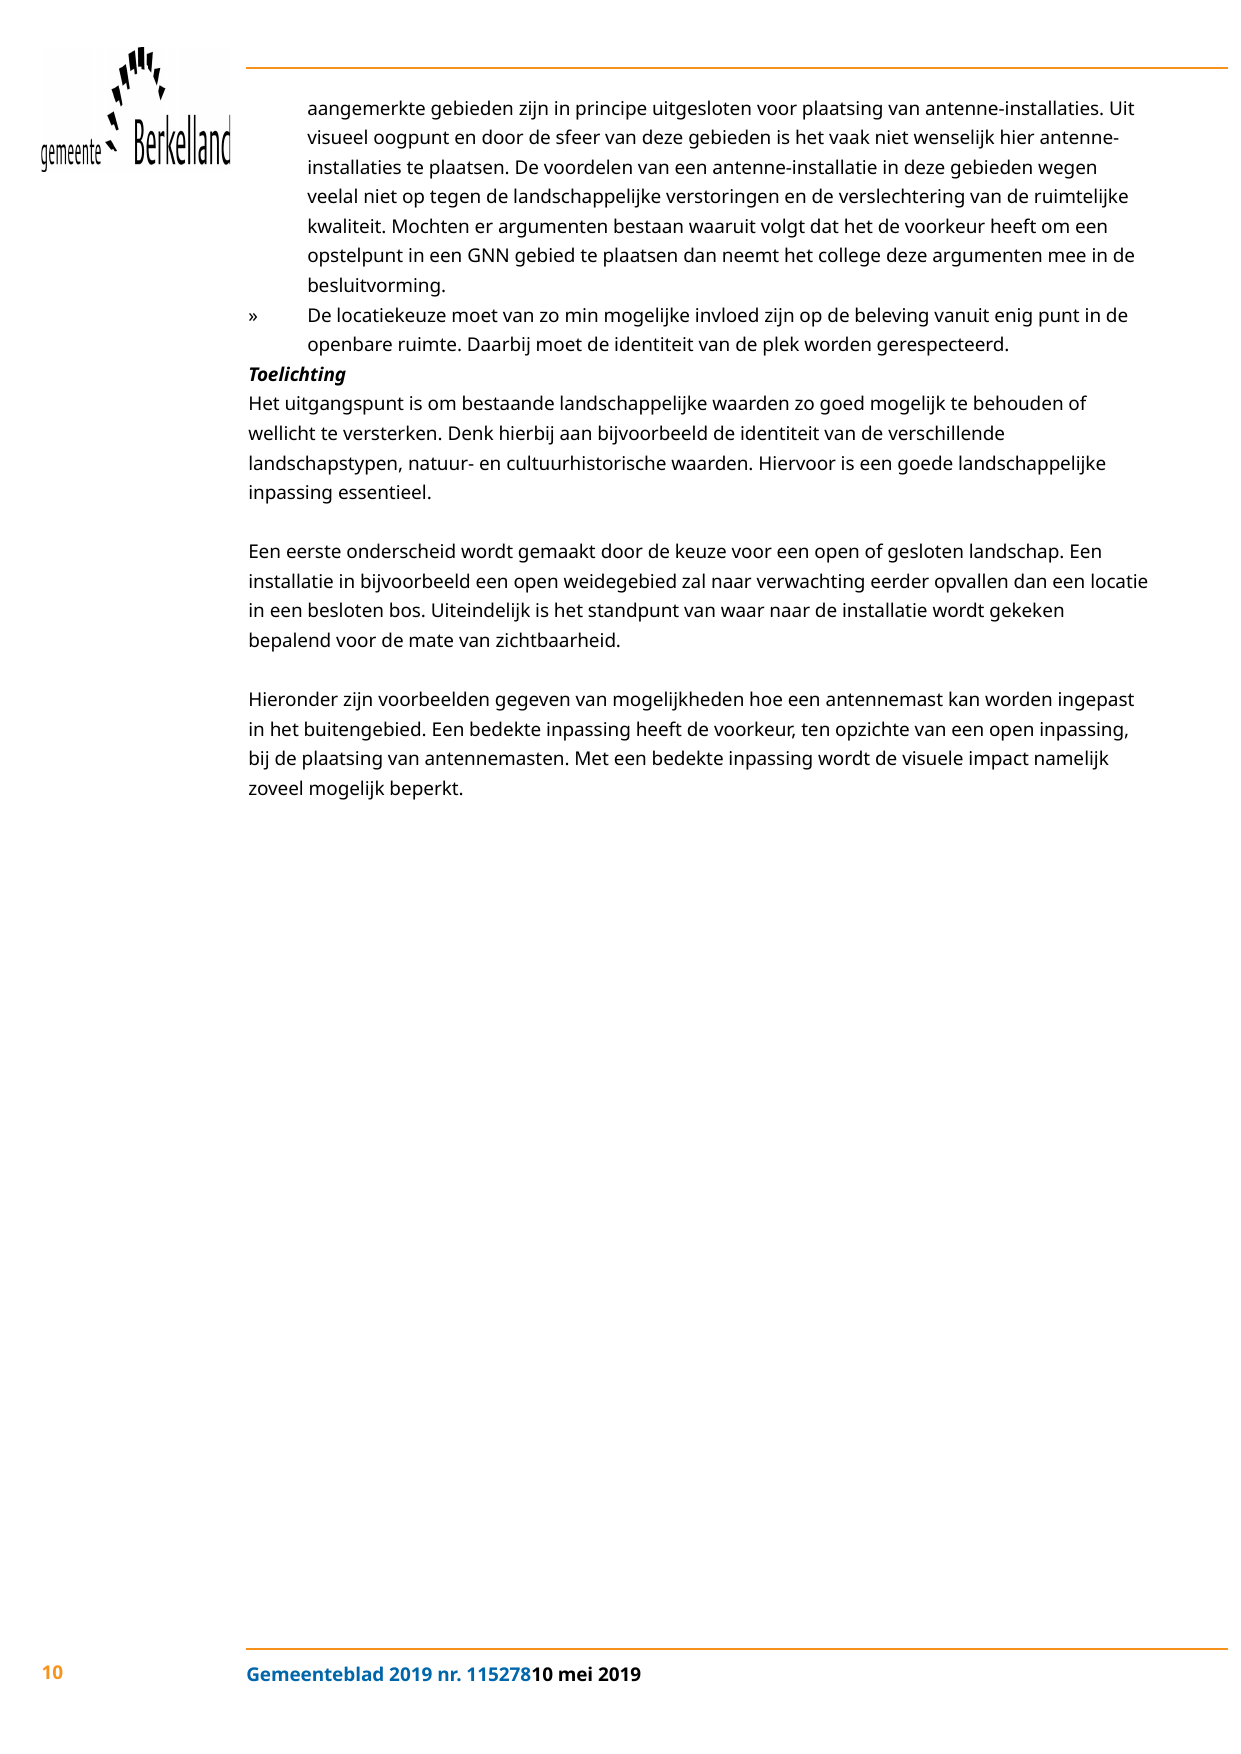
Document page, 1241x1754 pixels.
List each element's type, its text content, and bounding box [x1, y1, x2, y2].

list De locatiekeuze moet van zo min mogelijke invloed zijn op de beleving vanuit enig punt in de openbare ruimte. Daarbij moet de identiteit van de plek worden gerespecteerd. [248, 302, 1152, 357]
picture [41, 47, 231, 172]
text Een eerste onderscheid wordt gemaakt door de keuze voor een open of gesloten landschap. Een installatie in bijvoorbeeld een open weidegebied zal naar verwachting eerder opvallen dan een locatie in een besloten bos. Uiteindelijk is het standpunt van waar naar de installatie wordt gekeken bepalend voor de mate van zichtbaarheid. [248, 538, 1152, 653]
text Hieronder zijn voorbeelden gegeven van mogelijkheden hoe een antennemast kan worden ingepast in het buitengebied. Een bedekte inpassing heeft de voorkeur, ten opzichte van een open inpassing, bij de plaatsing van antennemasten. Met een bedekte inpassing wordt de visuele impact namelijk zoveel mogelijk beperkt. [248, 686, 1152, 801]
text Toelichting [248, 361, 1152, 387]
list aangemerkte gebieden zijn in principe uitgesloten voor plaatsing van antenne-installaties. Uit visueel oogpunt en door de sfeer van deze gebieden is het vaak niet wenselijk hier antenne-installaties te plaatsen. De voordelen van een antenne-installatie in deze gebieden wegen veelal niet op tegen de landschappelijke verstoringen en de verslechtering van de ruimtelijke kwaliteit. Mochten er argumenten bestaan waaruit volgt dat het de voorkeur heeft om een opstelpunt in een GNN gebied te plaatsen dan neemt het college deze argumenten mee in de besluitvorming. [248, 95, 1152, 298]
text Het uitgangspunt is om bestaande landschappelijke waarden zo goed mogelijk te behouden of wellicht te versterken. Denk hierbij aan bijvoorbeeld de identiteit van de verschillende landschapstypen, natuur- en cultuurhistorische waarden. Hiervoor is een goede landschappelijke inpassing essentieel. [248, 391, 1152, 505]
